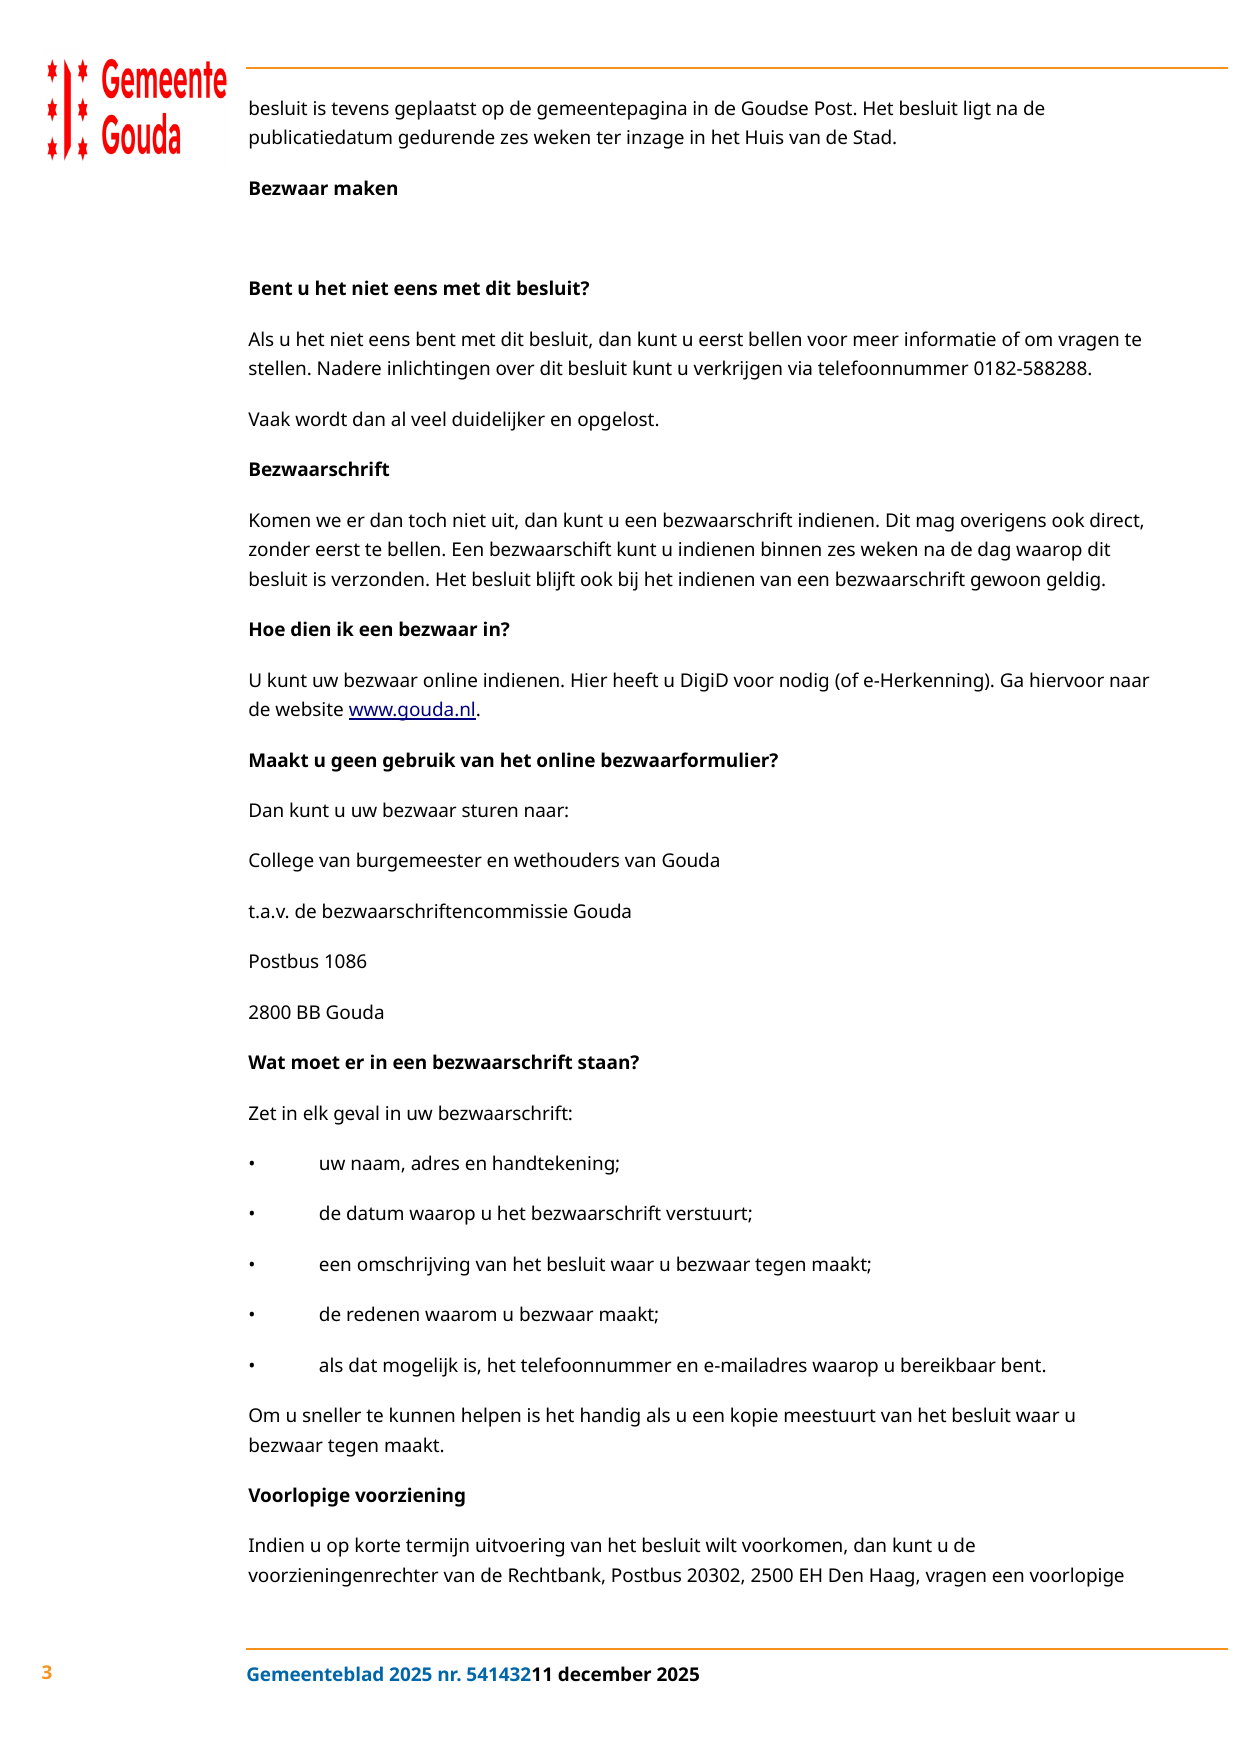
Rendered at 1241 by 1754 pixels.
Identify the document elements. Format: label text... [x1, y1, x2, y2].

text • de datum waarop u het bezwaarschrift verstuurt; [248, 1201, 1152, 1226]
text besluit is tevens geplaatst op de gemeentepagina in de Goudse Post. Het besluit ligt na de publicatiedatum gedurende zes weken ter inzage in het Huis van de Stad. [248, 95, 1152, 150]
text Voorlopige voorziening [248, 1482, 1152, 1508]
text Postbus 1086 [248, 948, 1152, 974]
text Hoe dien ik een bezwaar in? [248, 616, 1152, 642]
text Bezwaarschrift [248, 456, 1152, 482]
text Maakt u geen gebruik van het online bezwaarformulier? [248, 747, 1152, 773]
text t.a.v. de bezwaarschriftencommissie Gouda [248, 898, 1152, 924]
text College van burgemeester en wethouders van Gouda [248, 848, 1152, 873]
text • uw naam, adres en handtekening; [248, 1150, 1152, 1176]
text Bezwaar maken [248, 175, 1152, 201]
text Bent u het niet eens met dit besluit? [248, 276, 1152, 301]
text Vaak wordt dan al veel duidelijker en opgelost. [248, 406, 1152, 432]
text Om u sneller te kunnen helpen is het handig als u een kopie meestuurt van het besluit waar u bezwaar tegen maakt. [248, 1402, 1152, 1458]
text Wat moet er in een bezwaarschrift staan? [248, 1049, 1152, 1075]
text 2800 BB Gouda [248, 999, 1152, 1025]
text Indien u op korte termijn uitvoering van het besluit wilt voorkomen, dan kunt u de voorzieningenrechter van de Rechtbank, Postbus 20302, 2500 EH Den Haag, vragen een voorlopige [248, 1533, 1152, 1588]
text Als u het niet eens bent met dit besluit, dan kunt u eerst bellen voor meer informatie of om vragen te stellen. Nadere inlichtingen over dit besluit kunt u verkrijgen via telefoonnummer 0182-588288. [248, 326, 1152, 381]
text • als dat mogelijk is, het telefoonnummer en e-mailadres waarop u bereikbaar bent. [248, 1352, 1152, 1378]
text Zet in elk geval in uw bezwaarschrift: [248, 1100, 1152, 1126]
text • een omschrijving van het besluit waar u bezwaar tegen maakt; [248, 1251, 1152, 1277]
text Dan kunt u uw bezwaar sturen naar: [248, 797, 1152, 823]
text Komen we er dan toch niet uit, dan kunt u een bezwaarschrift indienen. Dit mag overigens ook direct, zonder eerst te bellen. Een bezwaarschift kunt u indienen binnen zes weken na de dag waarop dit besluit is verzonden. Het besluit blijft ook bij het indienen van een bezwaarschrift gewoon geldig. [248, 507, 1152, 592]
text • de redenen waarom u bezwaar maakt; [248, 1301, 1152, 1327]
text U kunt uw bezwaar online indienen. Hier heeft u DigiD voor nodig (of e-Herkenning). Ga hiervoor naar de website www.gouda.nl. [248, 667, 1152, 722]
picture [41, 47, 231, 172]
